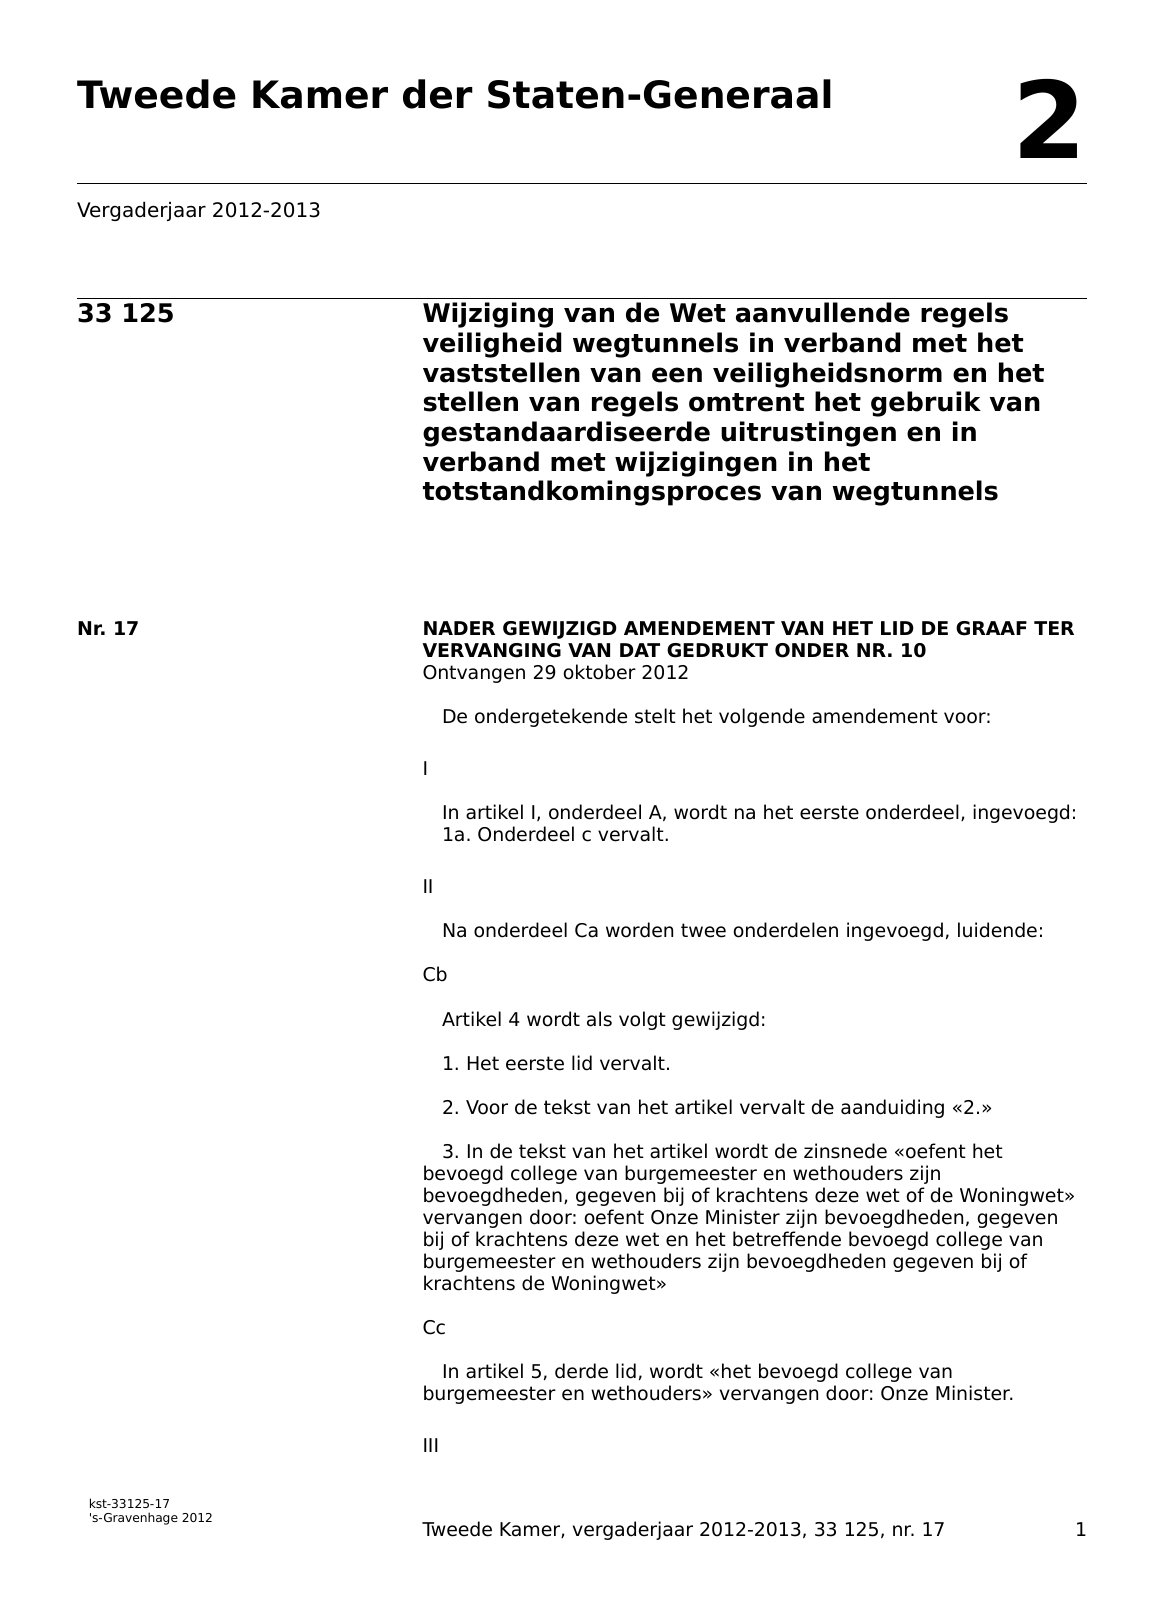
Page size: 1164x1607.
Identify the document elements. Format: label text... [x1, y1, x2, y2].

table_cell Vergaderjaar 2012-2013 [77, 184, 1087, 298]
text Artikel 4 wordt als volgt gewijzigd: [422, 1008, 1087, 1031]
text 1a. Onderdeel c vervalt. [422, 824, 1087, 846]
text 's-Gravenhage 2012 [88, 1511, 323, 1525]
subtitle I [422, 758, 1087, 780]
text 3. In de tekst van het artikel wordt de zinsnede «oefent het bevoegd college van burgemeester en wethouders zijn bevoegdheden, gegeven bij of krachtens deze wet of de Woningwet» vervangen door: oefent Onze Minister zijn bevoegdheden, gegeven bij of krachtens deze wet en het betreffende bevoegd college van burgemeester en wethouders zijn bevoegdheden gegeven bij of krachtens de Woningwet» [422, 1141, 1087, 1295]
subtitle 33 125 Wijziging van de Wet aanvullende regels veiligheid wegtunnels in verband met het vaststellen van een veiligheidsnorm en het stellen van regels omtrent het gebruik van gestandaardiseerde uitrustingen en in verband met wijzigingen in het totstandkomingsproces van wegtunnels [77, 299, 1087, 507]
text Cc [422, 1317, 1087, 1339]
text In artikel 5, derde lid, wordt «het bevoegd college van burgemeester en wethouders» vervangen door: Onze Minister. [422, 1361, 1087, 1405]
text kst-33125-17 [88, 1497, 323, 1511]
subtitle II [422, 876, 1087, 898]
text In artikel I, onderdeel A, wordt na het eerste onderdeel, ingevoegd: [422, 802, 1087, 824]
subtitle III [422, 1435, 1087, 1457]
table_header Tweede Kamer der Staten-Generaal [77, 59, 886, 183]
text De ondergetekende stelt het volgende amendement voor: [422, 706, 1087, 728]
table_header 2 [886, 59, 1087, 183]
text Ontvangen 29 oktober 2012 [422, 662, 1087, 684]
text Cb [422, 964, 1087, 986]
subtitle Nr. 17 NADER GEWIJZIGD AMENDEMENT VAN HET LID DE GRAAF TER VERVANGING VAN DAT GEDRUKT ONDER NR. 10 [77, 618, 1087, 662]
text 1. Het eerste lid vervalt. [422, 1053, 1087, 1075]
text 2. Voor de tekst van het artikel vervalt de aanduiding «2.» [422, 1097, 1087, 1119]
text Na onderdeel Ca worden twee onderdelen ingevoegd, luidende: [422, 920, 1087, 942]
